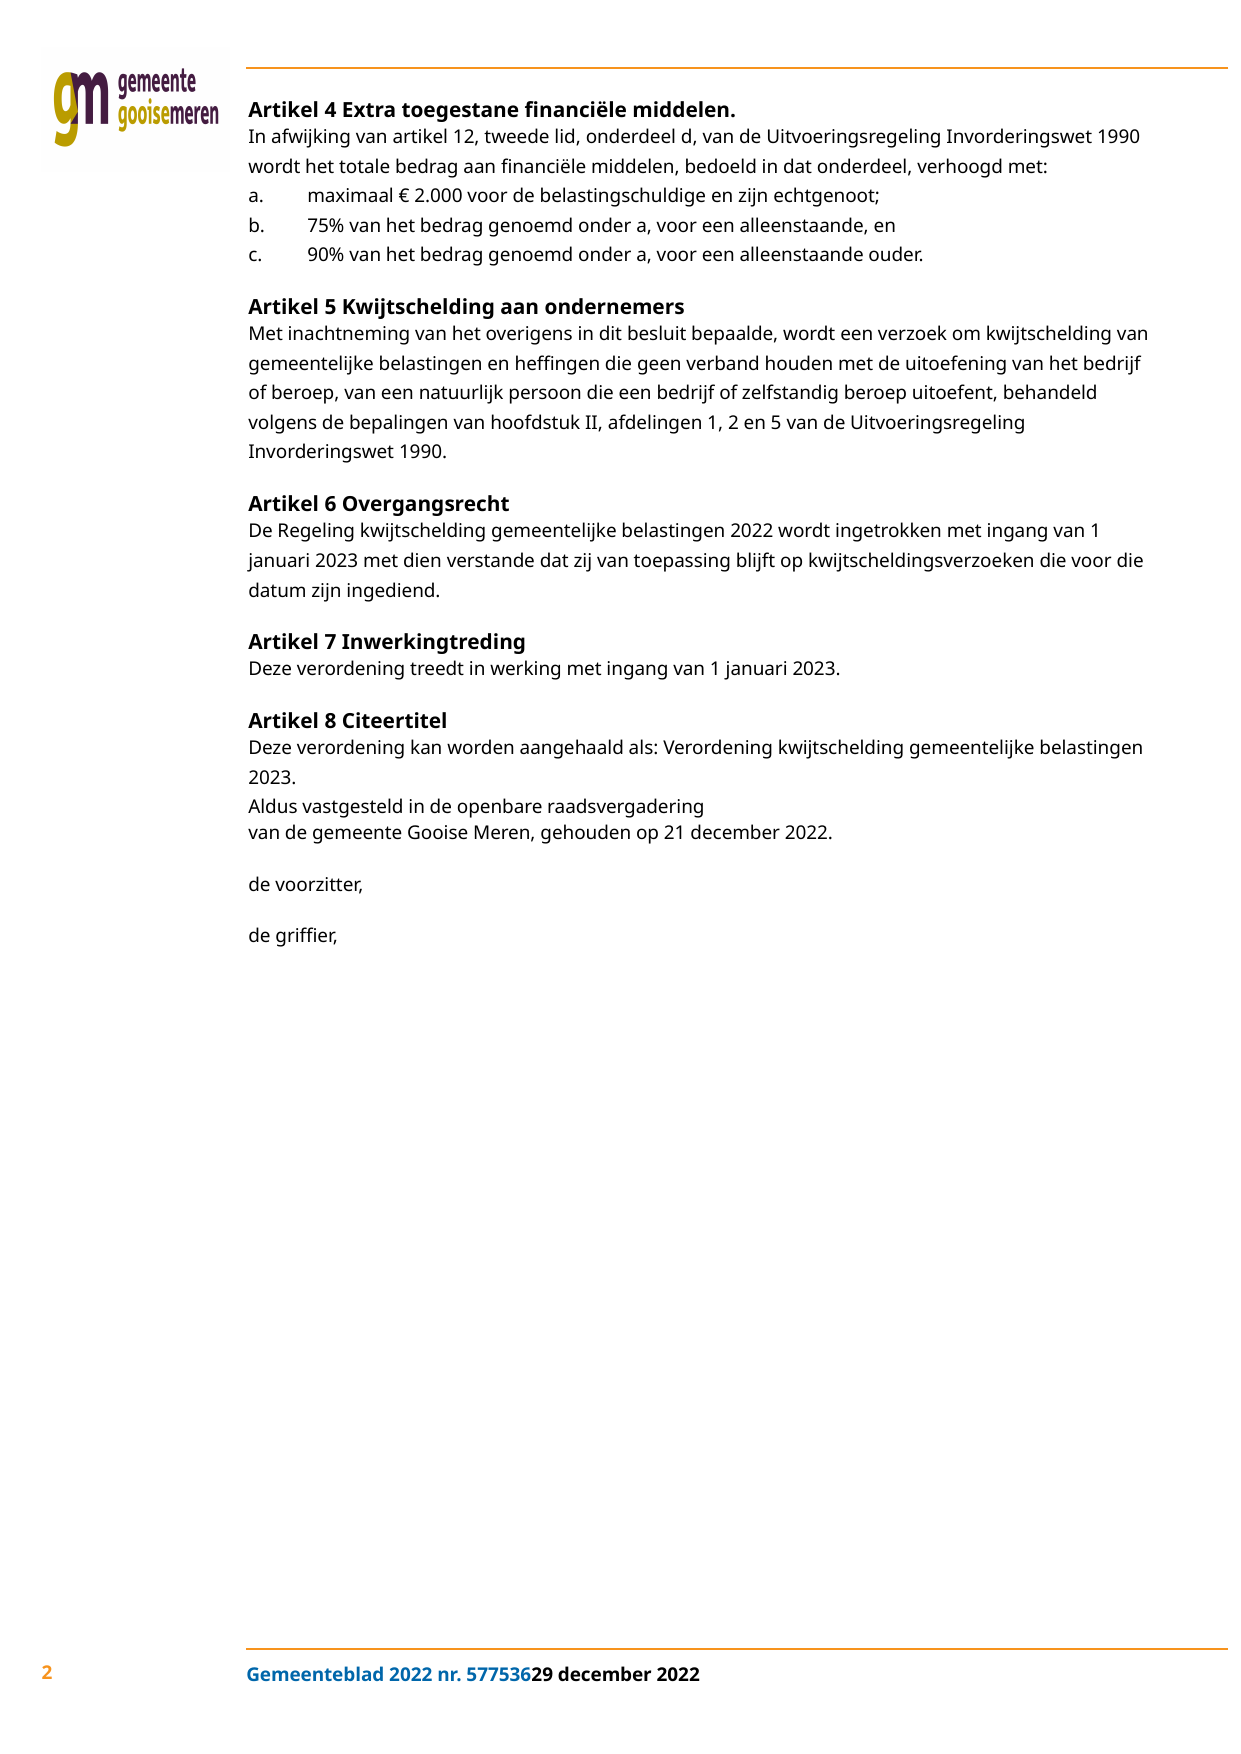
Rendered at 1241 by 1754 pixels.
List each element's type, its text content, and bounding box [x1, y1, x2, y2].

text Artikel 5 Kwijtschelding aan ondernemers [248, 292, 1152, 320]
list maximaal € 2.000 voor de belastingschuldige en zijn echtgenoot; [248, 182, 1152, 208]
text Aldus vastgesteld in de openbare raadsvergadering [248, 794, 1152, 819]
text Deze verordening treedt in werking met ingang van 1 januari 2023. [248, 656, 1152, 681]
text Artikel 7 Inwerkingtreding [248, 627, 1152, 656]
text Artikel 4 Extra toegestane financiële middelen. [248, 95, 1152, 123]
list 90% van het bedrag genoemd onder a, voor een alleenstaande ouder. [248, 242, 1152, 267]
text De Regeling kwijtschelding gemeentelijke belastingen 2022 wordt ingetrokken met ingang van 1 januari 2023 met dien verstande dat zij van toepassing blijft op kwijtscheldingsverzoeken die voor die datum zijn ingediend. [248, 518, 1152, 602]
text Artikel 6 Overgangsrecht [248, 489, 1152, 518]
text van de gemeente Gooise Meren, gehouden op 21 december 2022. [248, 819, 1152, 845]
text Met inachtneming van het overigens in dit besluit bepaalde, wordt een verzoek om kwijtschelding van gemeentelijke belastingen en heffingen die geen verband houden met de uitoefening van het bedrijf of beroep, van een natuurlijk persoon die een bedrijf of zelfstandig beroep uitoefent, behandeld volgens de bepalingen van hoofdstuk II, afdelingen 1, 2 en 5 van de Uitvoeringsregeling Invorderingswet 1990. [248, 320, 1152, 464]
text Deze verordening kan worden aangehaald als: Verordening kwijtschelding gemeentelijke belastingen 2023. [248, 734, 1152, 790]
text de griffier, [248, 922, 1152, 948]
text In afwijking van artikel 12, tweede lid, onderdeel d, van de Uitvoeringsregeling Invorderingswet 1990 wordt het totale bedrag aan financiële middelen, bedoeld in dat onderdeel, verhoogd met: [248, 123, 1152, 178]
picture [41, 47, 231, 172]
text de voorzitter, [248, 871, 1152, 897]
text Artikel 8 Citeertitel [248, 706, 1152, 734]
list 75% van het bedrag genoemd onder a, voor een alleenstaande, en [248, 212, 1152, 238]
